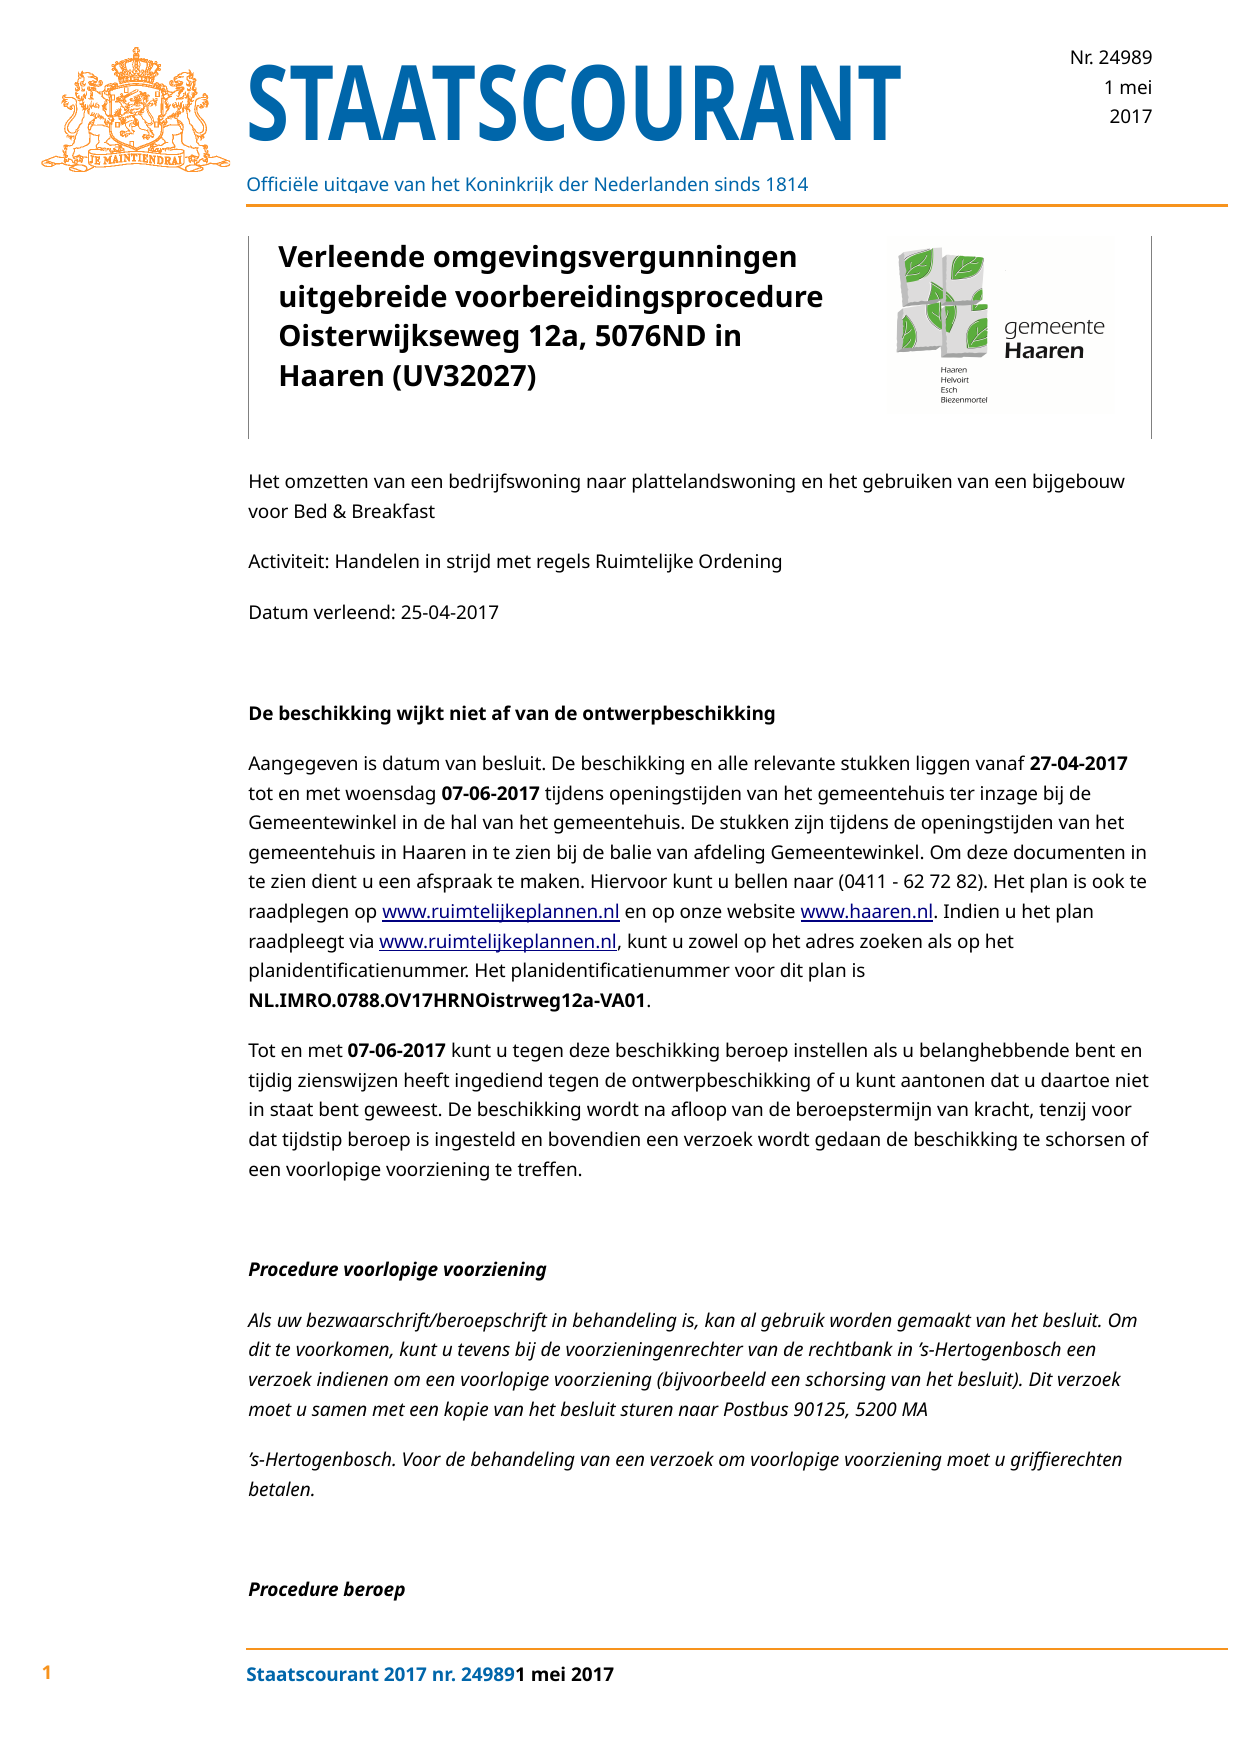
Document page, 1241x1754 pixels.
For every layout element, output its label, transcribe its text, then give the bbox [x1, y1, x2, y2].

table_header [1115, 236, 1151, 413]
text De beschikking wijkt niet af van de ontwerpbeschikking [248, 700, 1152, 726]
text Het omzetten van een bedrijfswoning naar plattelandswoning en het gebruiken van een bijgebouw voor Bed & Breakfast [248, 469, 1152, 524]
text ’s-Hertogenbosch. Voor de behandeling van een verzoek om voorlopige voorziening moet u griffierechten betalen. [248, 1446, 1152, 1501]
text Tot en met 07-06-2017 kunt u tegen deze beschikking beroep instellen als u belanghebbende bent en tijdig zienswijzen heeft ingediend tegen de ontwerpbeschikking of u kunt aantonen dat u daartoe niet in staat bent geweest. De beschikking wordt na afloop van de beroepstermijn van kracht, tenzij voor dat tijdstip beroep is ingesteld en bovendien een verzoek wordt gedaan de beschikking te schorsen of een voorlopige voorziening te treffen. [248, 1037, 1152, 1181]
table_header [850, 236, 886, 413]
text Procedure beroep [248, 1577, 1152, 1602]
text Activiteit: Handelen in strijd met regels Ruimtelijke Ordening [248, 549, 1152, 574]
text Aangegeven is datum van besluit. De beschikking en alle relevante stukken liggen vanaf 27-04-2017 tot en met woensdag 07-06-2017 tijdens openingstijden van het gemeentehuis ter inzage bij de Gemeentewinkel in de hal van het gemeentehuis. De stukken zijn tijdens de openingstijden van het gemeentehuis in Haaren in te zien bij de balie van afdeling Gemeentewinkel. Om deze documenten in te zien dient u een afspraak te maken. Hiervoor kunt u bellen naar (0411 - 62 72 82). Het plan is ook te raadplegen op www.ruimtelijkeplannen.nl en op onze website www.haaren.nl. Indien u het plan raadpleegt via www.ruimtelijkeplannen.nl, kunt u zowel op het adres zoeken als op het planidentificatienummer. Het planidentificatienummer voor dit plan is NL.IMRO.0788.OV17HRNOistrweg12a-VA01. [248, 750, 1152, 1013]
text Datum verleend: 25-04-2017 [248, 599, 1152, 625]
table_header [850, 414, 1151, 439]
table_header Verleende omgevingsvergunningen uitgebreide voorbereidingsprocedure Oisterwijkseweg 12a, 5076ND in Haaren (UV32027) [249, 236, 850, 439]
text Als uw bezwaarschrift/beroepschrift in behandeling is, kan al gebruik worden gemaakt van het besluit. Om dit te voorkomen, kunt u tevens bij de voorzieningenrechter van de rechtbank in ’s-Hertogenbosch een verzoek indienen om een voorlopige voorziening (bijvoorbeeld een schorsing van het besluit). Dit verzoek moet u samen met een kopie van het besluit sturen naar Postbus 90125, 5200 MA [248, 1307, 1152, 1421]
picture [886, 236, 1115, 414]
text Procedure voorlopige voorziening [248, 1257, 1152, 1282]
picture [41, 47, 231, 172]
